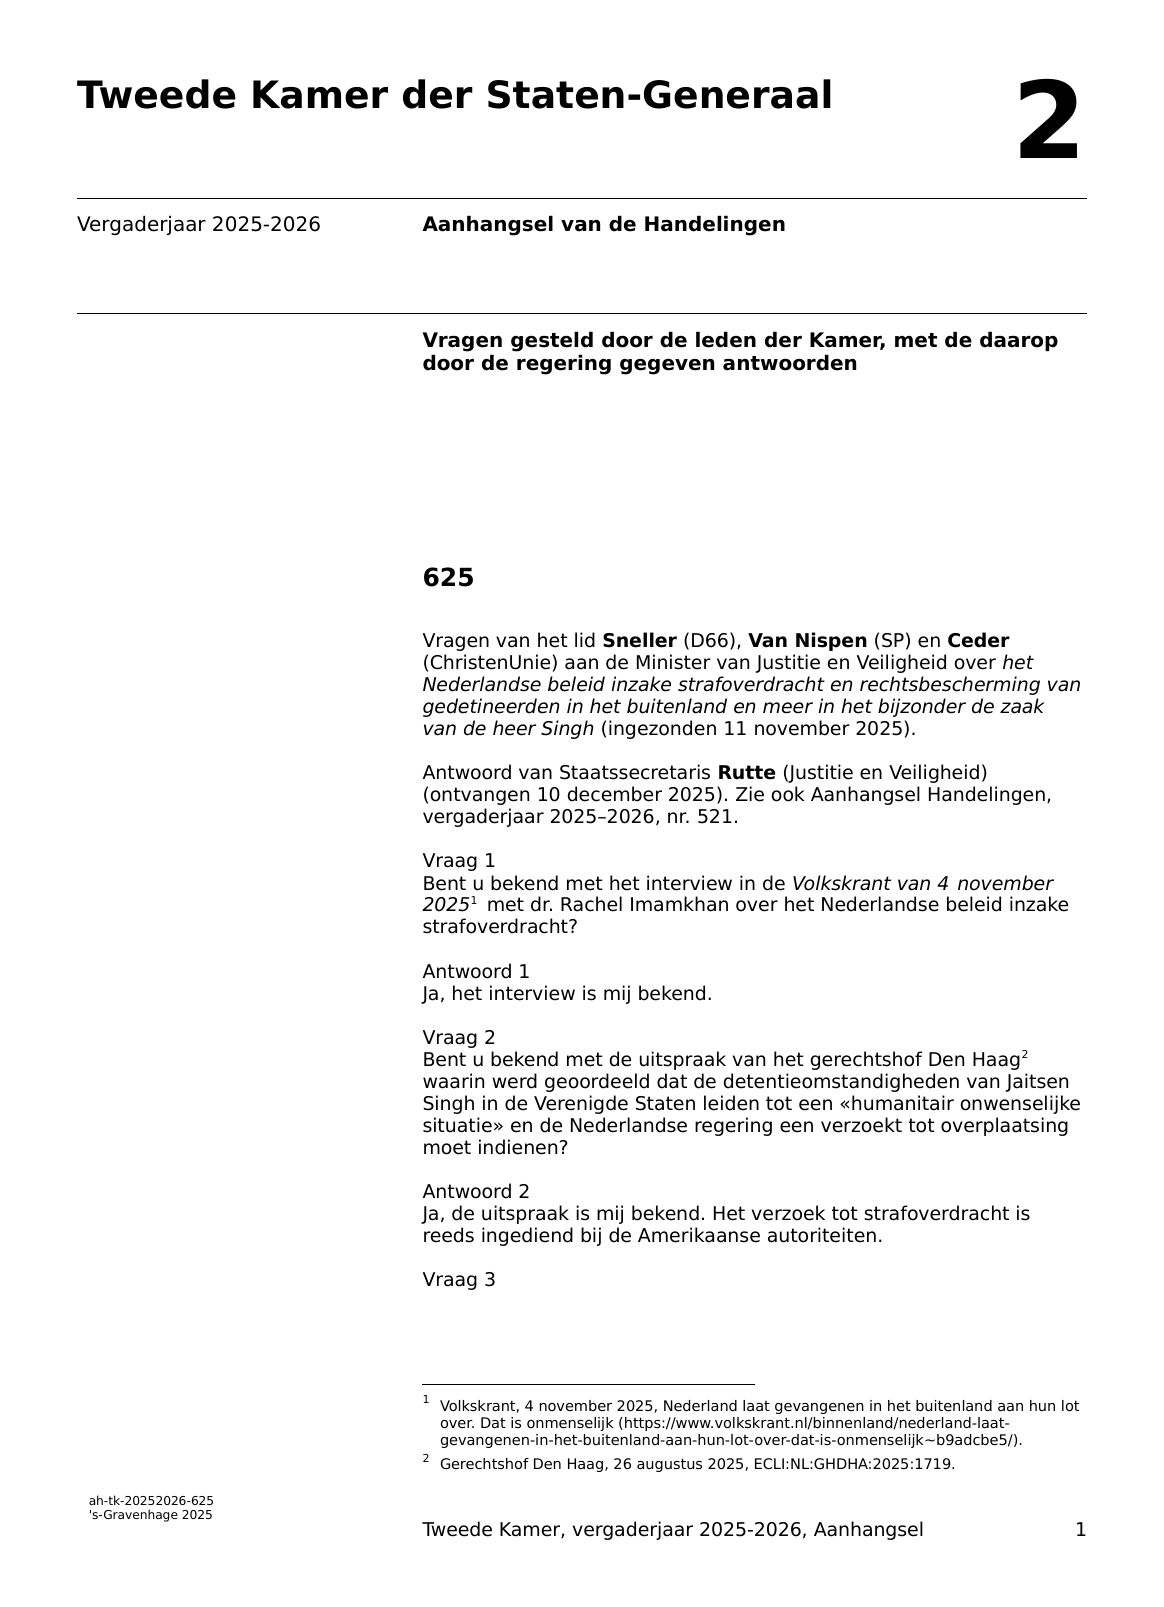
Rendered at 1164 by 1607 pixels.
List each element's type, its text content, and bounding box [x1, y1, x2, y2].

text Bent u bekend met de uitspraak van het gerechtshof Den Haag waarin werd geoordeeld dat de detentieomstandigheden van Jaitsen Singh in de Verenigde Staten leiden tot een «humanitair onwenselijke situatie» en de Nederlandse regering een verzoekt tot overplaatsing moet indienen? [422, 1049, 1087, 1158]
text Antwoord van Staatssecretaris Rutte (Justitie en Veiligheid) (ontvangen 10 december 2025). Zie ook Aanhangsel Handelingen, vergaderjaar 2025–2026, nr. 521. [422, 762, 1087, 828]
text Antwoord 1 [422, 961, 1087, 982]
table_cell Vergaderjaar 2025-2026 [77, 199, 422, 313]
text Vraag 1 [422, 850, 1087, 872]
table_header Tweede Kamer der Staten-Generaal [77, 59, 886, 198]
text Bent u bekend met het interview in de Volkskrant van 4 november 2025 met dr. Rachel Imamkhan over het Nederlandse beleid inzake strafoverdracht? [422, 872, 1087, 938]
table_header 2 [886, 59, 1087, 198]
text Volkskrant, 4 november 2025, Nederland laat gevangenen in het buitenland aan hun lot over. Dat is onmenselijk (https://www.volkskrant.nl/binnenland/nederland-laat-gevangenen-in-het-buitenland-aan-hun-lot-over-dat-is-onmenselijk~b9adcbe5/). [422, 1393, 1087, 1449]
text Gerechtshof Den Haag, 26 augustus 2025, ECLI:NL:GHDHA:2025:1719. [422, 1452, 1087, 1474]
text Antwoord 2 [422, 1181, 1087, 1203]
text 's-Gravenhage 2025 [88, 1508, 323, 1522]
text Vragen van het lid Sneller (D66), Van Nispen (SP) en Ceder (ChristenUnie) aan de Minister van Justitie en Veiligheid over het Nederlandse beleid inzake strafoverdracht en rechtsbescherming van gedetineerden in het buitenland en meer in het bijzonder de zaak van de heer Singh (ingezonden 11 november 2025). [422, 630, 1087, 740]
text ah-tk-20252026-625 [88, 1494, 323, 1508]
table_cell Aanhangsel van de Handelingen [422, 199, 1087, 313]
text Ja, het interview is mij bekend. [422, 982, 1087, 1004]
text Vraag 2 [422, 1027, 1087, 1049]
text 625 [422, 563, 1087, 592]
text Vraag 3 [422, 1269, 1087, 1291]
table_cell [77, 314, 422, 375]
table_cell Vragen gesteld door de leden der Kamer, met de daarop door de regering gegeven antwoorden [422, 314, 1087, 375]
text Ja, de uitspraak is mij bekend. Het verzoek tot strafoverdracht is reeds ingediend bij de Amerikaanse autoriteiten. [422, 1203, 1087, 1247]
